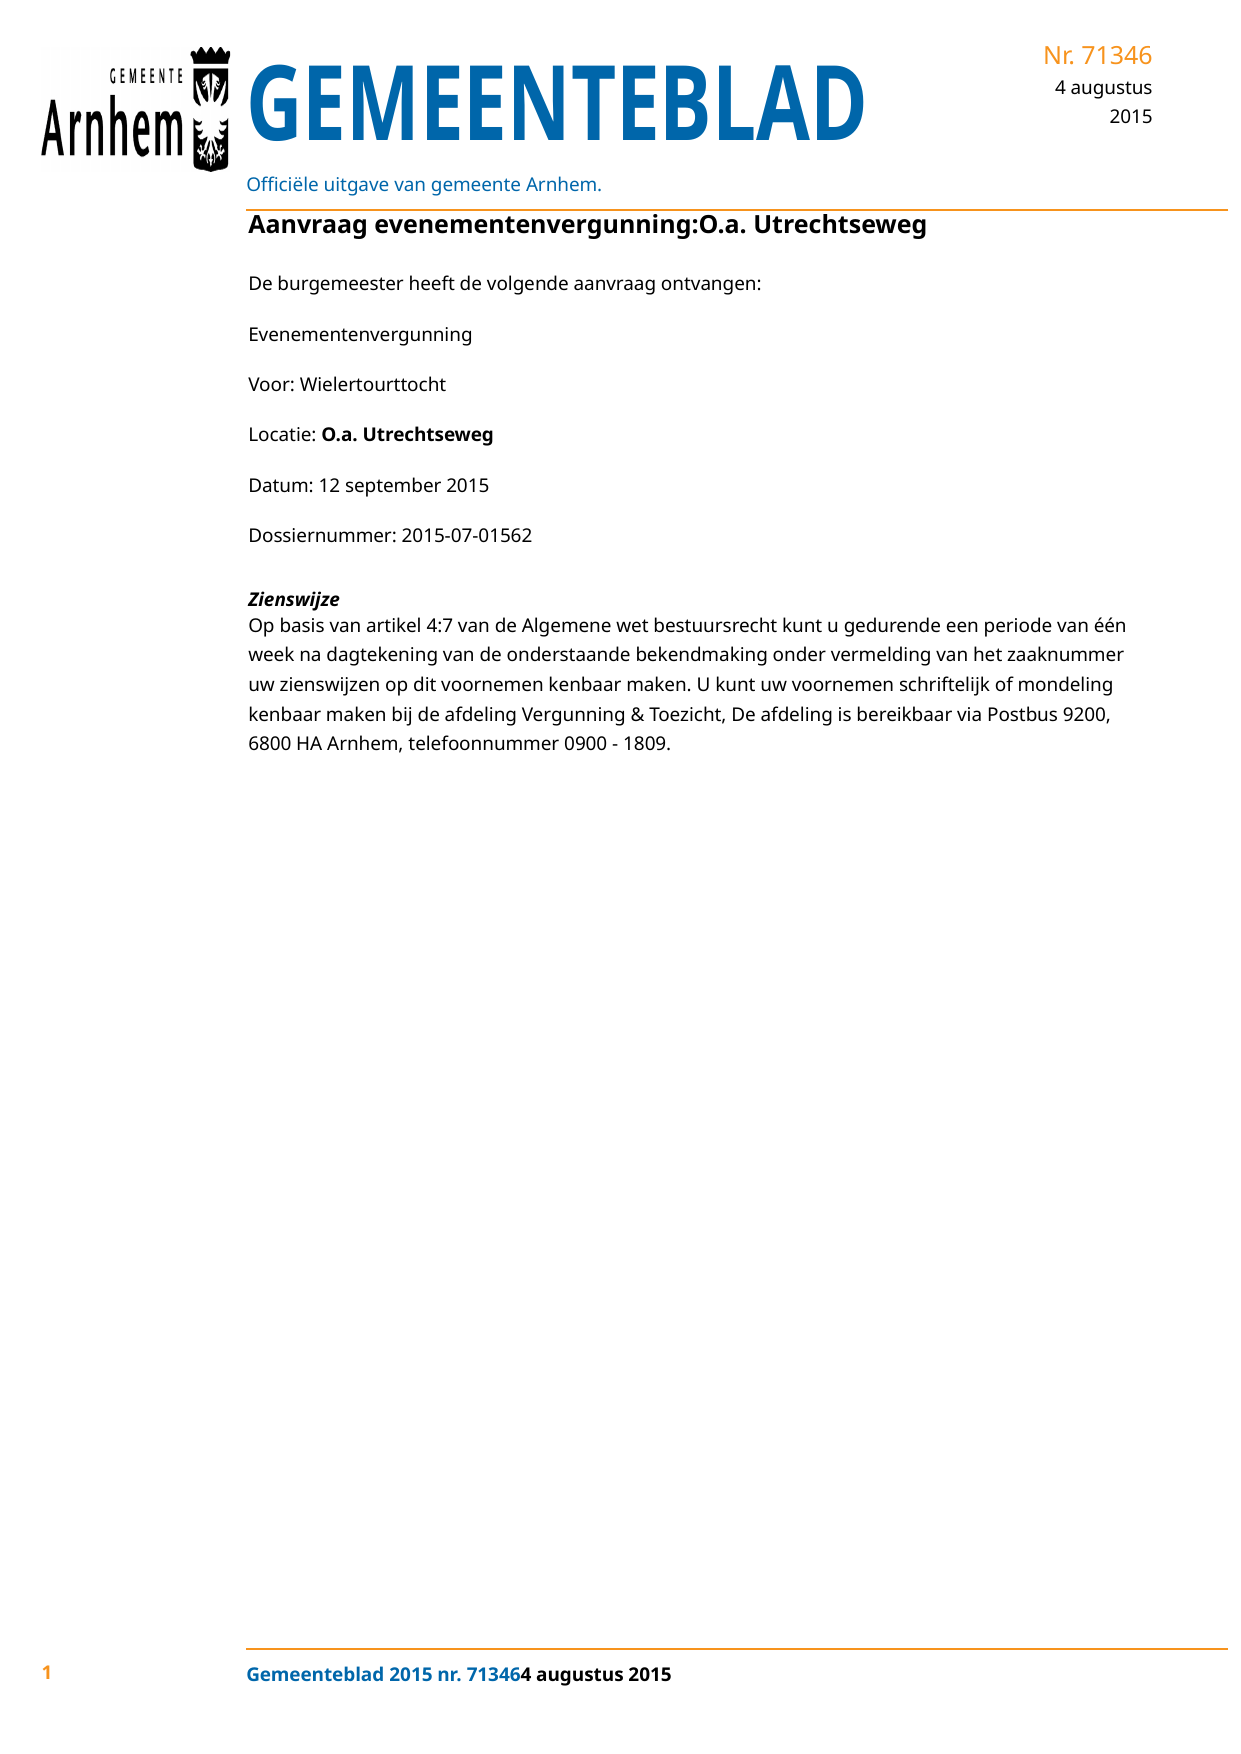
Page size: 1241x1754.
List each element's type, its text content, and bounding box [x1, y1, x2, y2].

text De burgemeester heeft de volgende aanvraag ontvangen: [248, 270, 1152, 296]
text Aanvraag evenementenvergunning:O.a. Utrechtseweg [248, 211, 1152, 241]
text Locatie: O.a. Utrechtseweg [248, 422, 1152, 447]
picture [41, 47, 231, 172]
text Zienswijze [248, 586, 1152, 612]
text Dossiernummer: 2015-07-01562 [248, 522, 1152, 548]
text Evenementenvergunning [248, 321, 1152, 346]
text Datum: 12 september 2015 [248, 472, 1152, 498]
text Voor: Wielertourttocht [248, 371, 1152, 397]
text Op basis van artikel 4:7 van de Algemene wet bestuursrecht kunt u gedurende een periode van één week na dagtekening van de onderstaande bekendmaking onder vermelding van het zaaknummer uw zienswijzen op dit voornemen kenbaar maken. U kunt uw voornemen schriftelijk of mondeling kenbaar maken bij de afdeling Vergunning & Toezicht, De afdeling is bereikbaar via Postbus 9200, 6800 HA Arnhem, telefoonnummer 0900 - 1809. [248, 612, 1152, 756]
